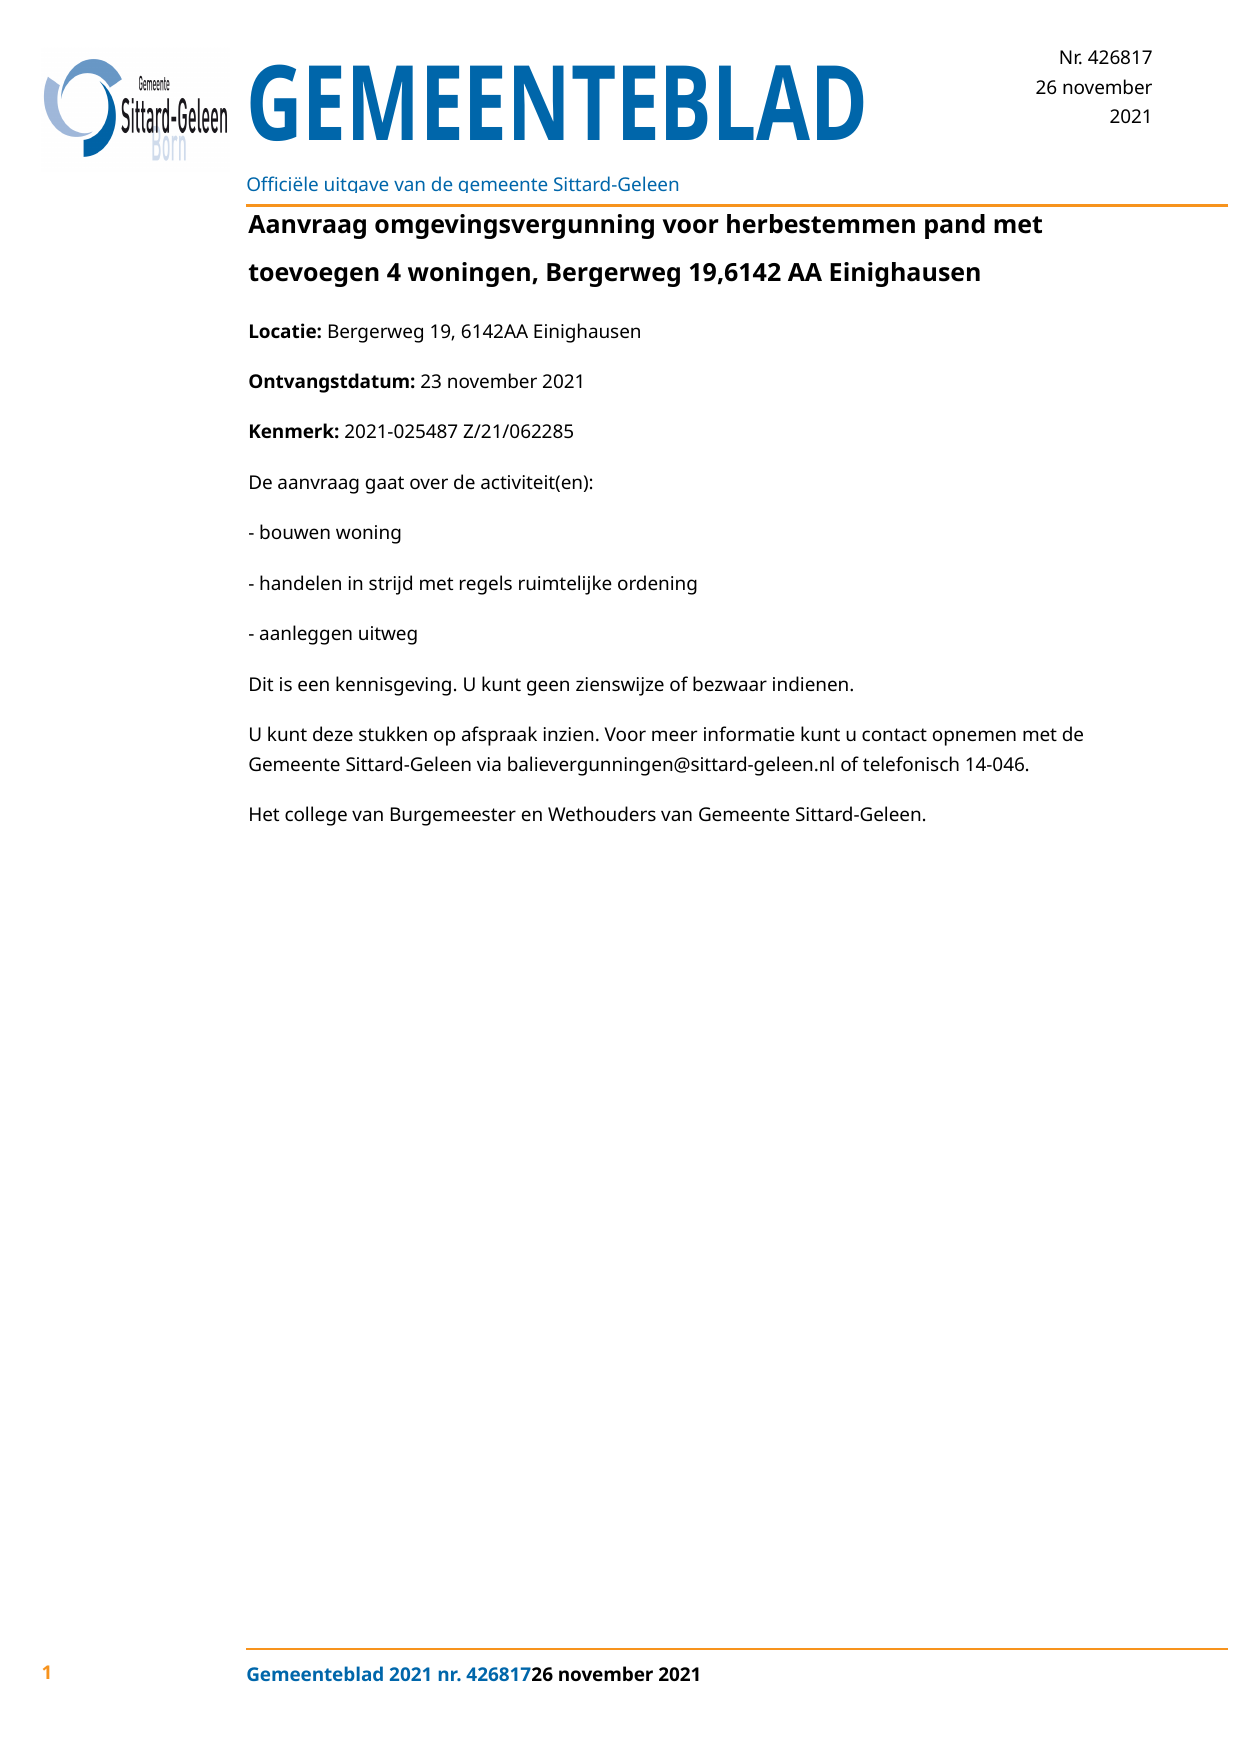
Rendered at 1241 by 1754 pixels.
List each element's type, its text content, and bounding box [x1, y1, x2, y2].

text De aanvraag gaat over de activiteit(en): [248, 469, 1152, 495]
text Dit is een kennisgeving. U kunt geen zienswijze of bezwaar indienen. [248, 671, 1152, 697]
text Aanvraag omgevingsvergunning voor herbestemmen pand met toevoegen 4 woningen, Bergerweg 19,6142 AA Einighausen [248, 207, 1152, 288]
text Locatie: Bergerweg 19, 6142AA Einighausen [248, 318, 1152, 344]
text - aanleggen uitweg [248, 620, 1152, 646]
text Kenmerk: 2021-025487 Z/21/062285 [248, 419, 1152, 444]
text - handelen in strijd met regels ruimtelijke ordening [248, 570, 1152, 596]
text - bouwen woning [248, 519, 1152, 545]
text U kunt deze stukken op afspraak inzien. Voor meer informatie kunt u contact opnemen met de Gemeente Sittard-Geleen via balievergunningen@sittard-geleen.nl of telefonisch 14-046. [248, 721, 1152, 777]
picture [41, 47, 231, 172]
text Ontvangstdatum: 23 november 2021 [248, 368, 1152, 394]
text Het college van Burgemeester en Wethouders van Gemeente Sittard-Geleen. [248, 801, 1152, 827]
